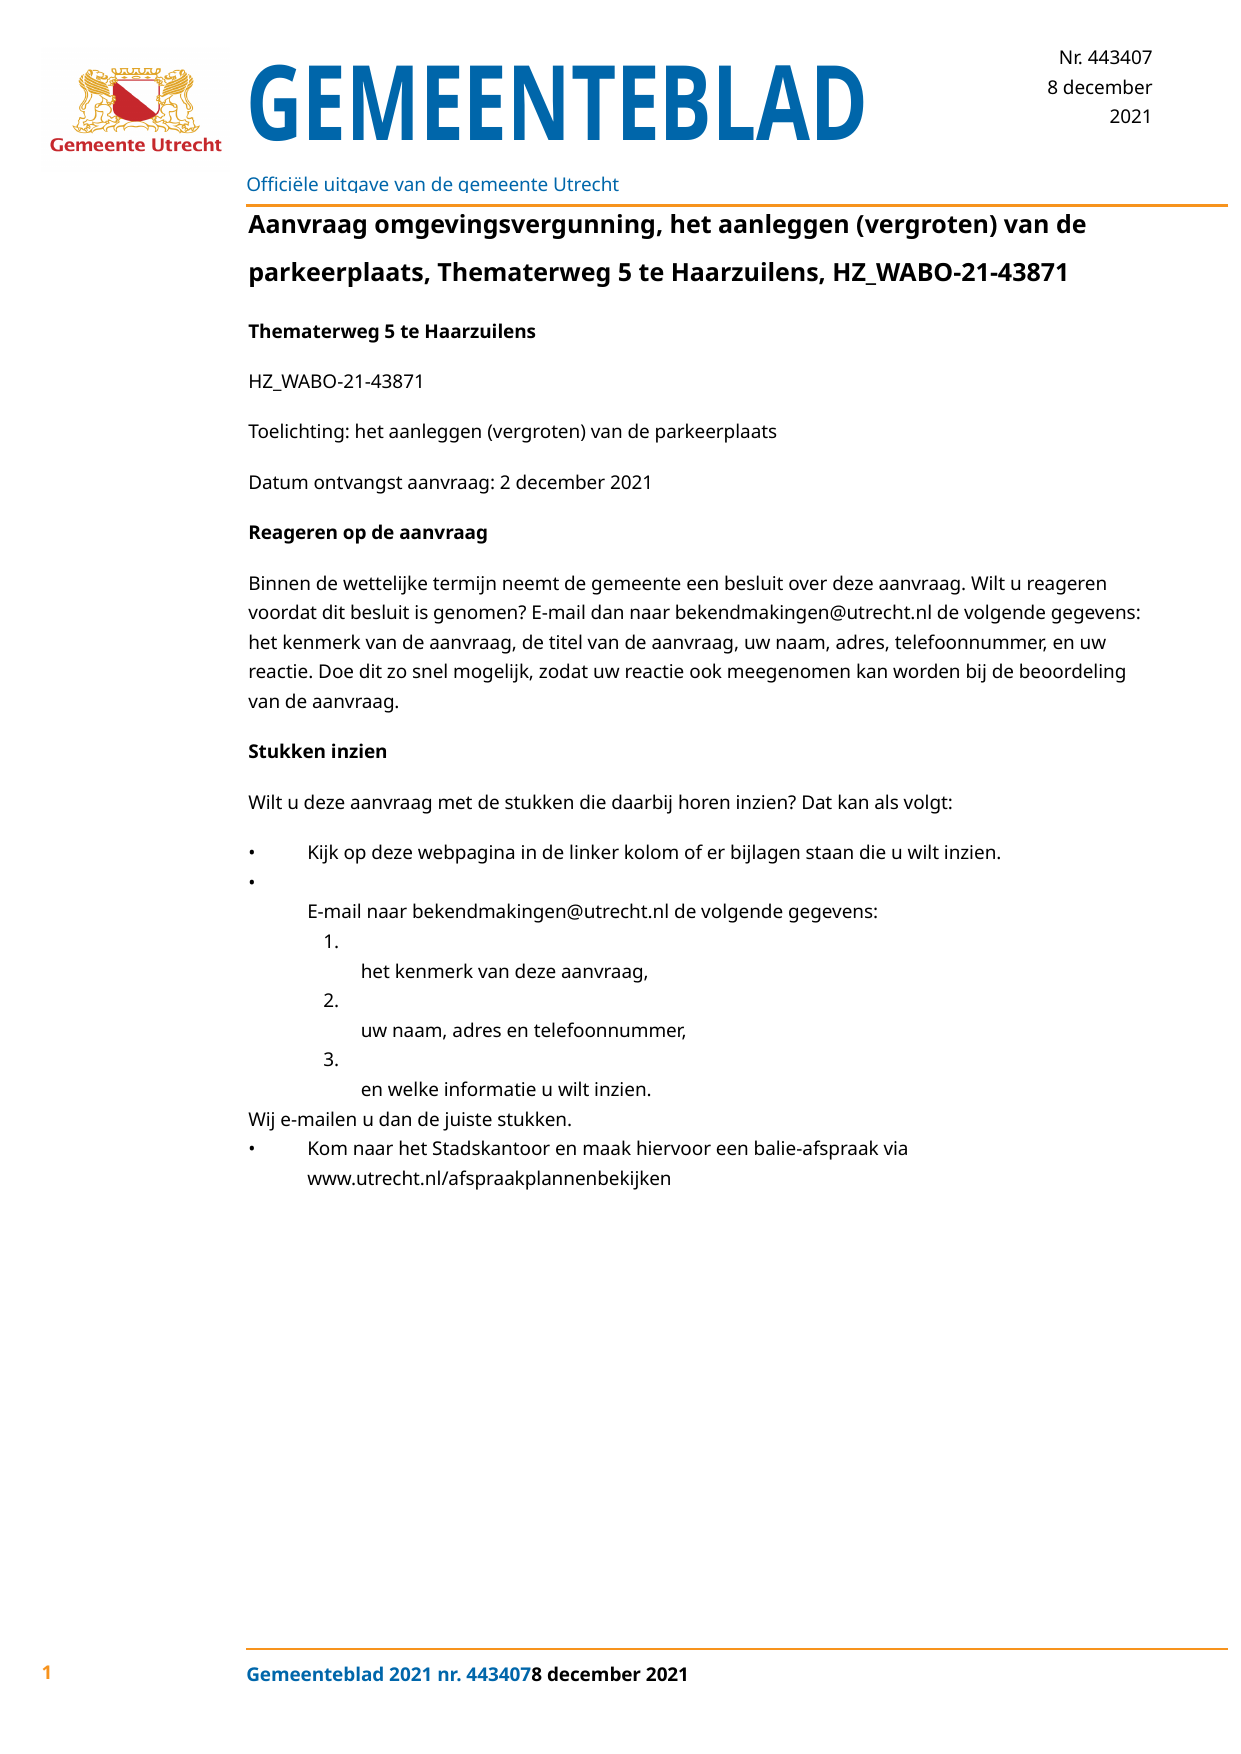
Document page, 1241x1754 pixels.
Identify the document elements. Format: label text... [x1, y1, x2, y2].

text Thematerweg 5 te Haarzuilens [248, 318, 1152, 344]
text Binnen de wettelijke termijn neemt de gemeente een besluit over deze aanvraag. Wilt u reageren voordat dit besluit is genomen? E-mail dan naar bekendmakingen@utrecht.nl de volgende gegevens: het kenmerk van de aanvraag, de titel van de aanvraag, uw naam, adres, telefoonnummer, en uw reactie. Doe dit zo snel mogelijk, zodat uw reactie ook meegenomen kan worden bij de beoordeling van de aanvraag. [248, 570, 1152, 714]
list Kijk op deze webpagina in de linker kolom of er bijlagen staan die u wilt inzien. [248, 839, 1152, 865]
text Reageren op de aanvraag [248, 519, 1152, 545]
list E-mail naar bekendmakingen@utrecht.nl de volgende gegevens: [248, 899, 1152, 924]
list uw naam, adres en telefoonnummer, [323, 1017, 1152, 1043]
text Wij e-mailen u dan de juiste stukken. [248, 1106, 1152, 1132]
list het kenmerk van deze aanvraag, [323, 958, 1152, 984]
list en welke informatie u wilt inzien. [323, 1076, 1152, 1102]
text Aanvraag omgevingsvergunning, het aanleggen (vergroten) van de parkeerplaats, Thematerweg 5 te Haarzuilens, HZ_WABO-21-43871 [248, 207, 1152, 288]
text Toelichting: het aanleggen (vergroten) van de parkeerplaats [248, 419, 1152, 444]
text Stukken inzien [248, 739, 1152, 764]
list Kom naar het Stadskantoor en maak hiervoor een balie-afspraak via www.utrecht.nl/afspraakplannenbekijken [248, 1135, 1152, 1191]
text Wilt u deze aanvraag met de stukken die daarbij horen inzien? Dat kan als volgt: [248, 789, 1152, 815]
text HZ_WABO-21-43871 [248, 368, 1152, 394]
picture [41, 47, 231, 172]
text Datum ontvangst aanvraag: 2 december 2021 [248, 469, 1152, 495]
